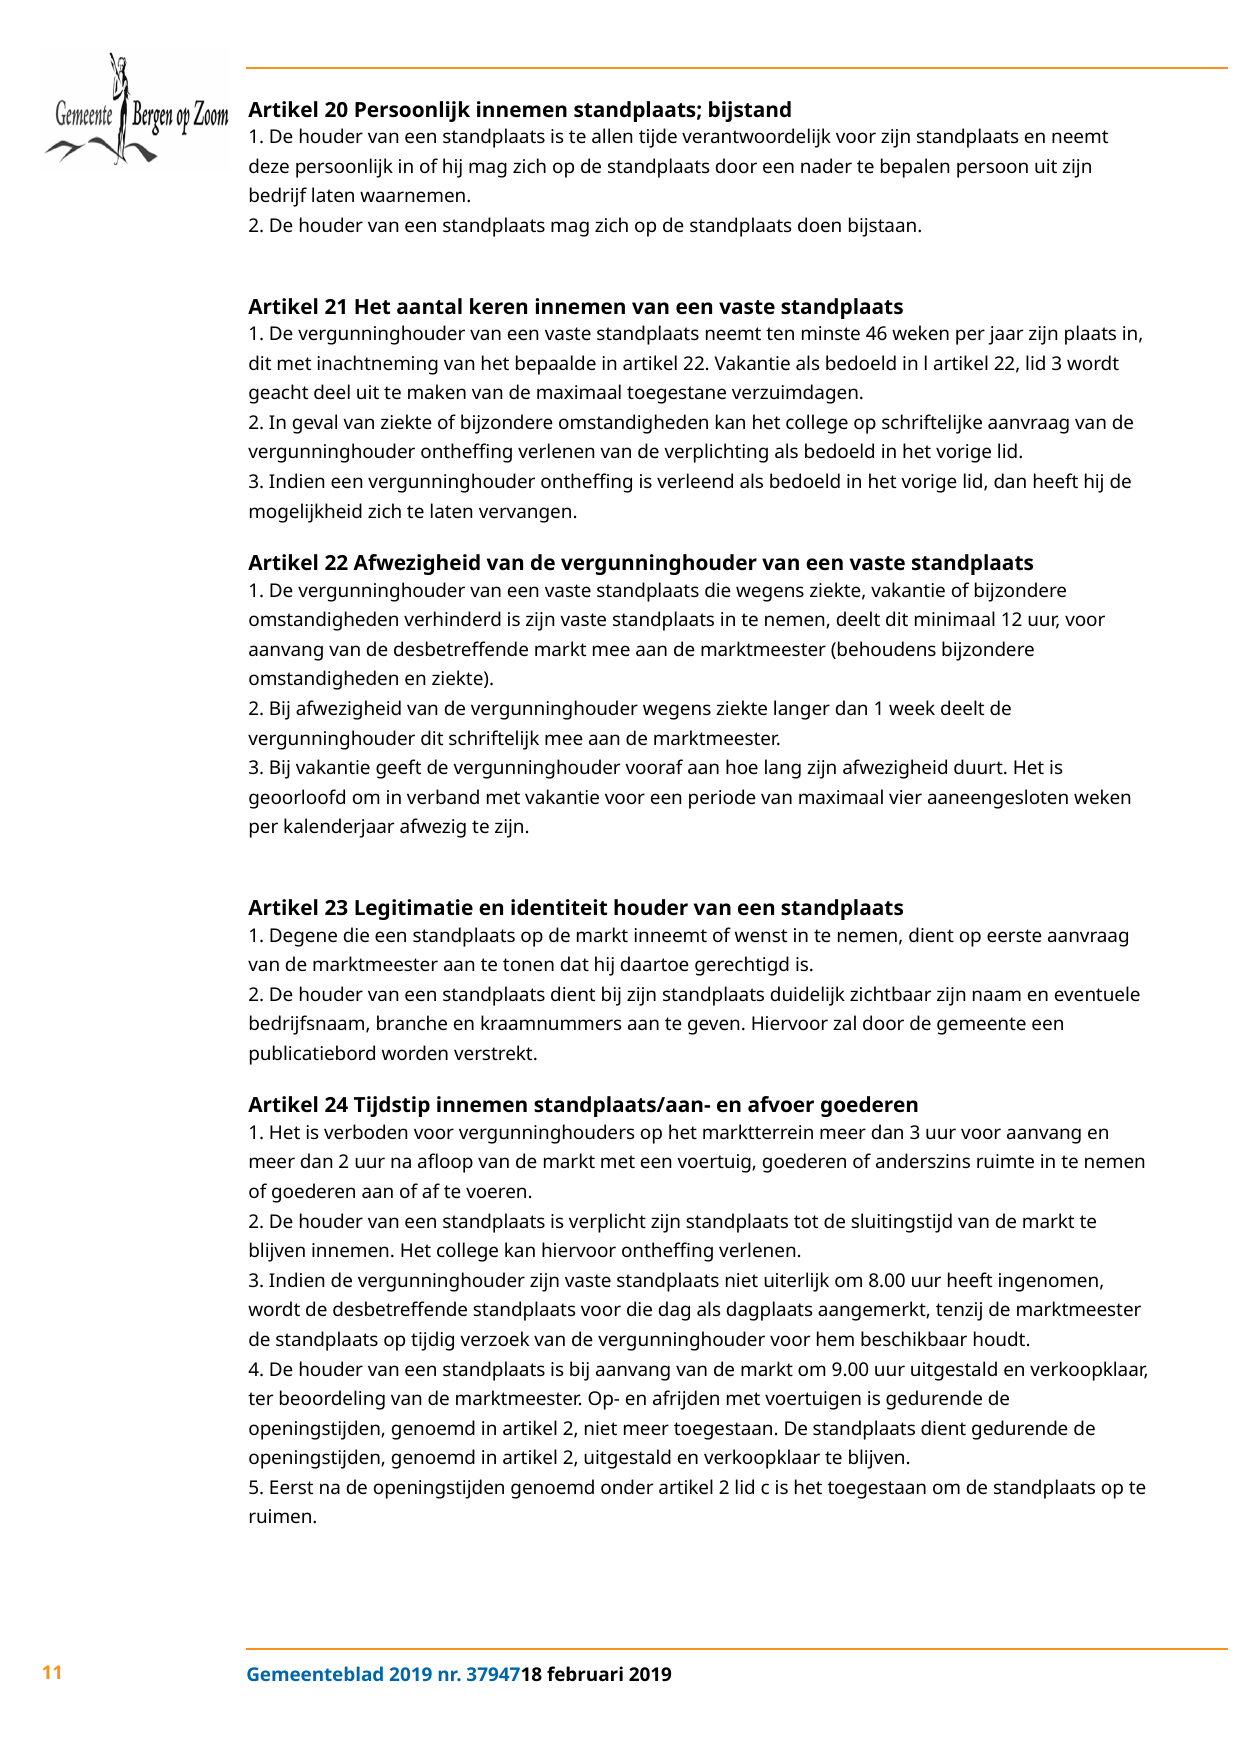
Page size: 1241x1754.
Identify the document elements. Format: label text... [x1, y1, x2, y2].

picture [41, 47, 231, 172]
text 1. De vergunninghouder van een vaste standplaats neemt ten minste 46 weken per jaar zijn plaats in, dit met inachtneming van het bepaalde in artikel 22. Vakantie als bedoeld in l artikel 22, lid 3 wordt geacht deel uit te maken van de maximaal toegestane verzuimdagen. [248, 320, 1152, 405]
text 5. Eerst na de openingstijden genoemd onder artikel 2 lid c is het toegestaan om de standplaats op te ruimen. [248, 1474, 1152, 1529]
text 2. In geval van ziekte of bijzondere omstandigheden kan het college op schriftelijke aanvraag van de vergunninghouder ontheffing verlenen van de verplichting als bedoeld in het vorige lid. [248, 409, 1152, 464]
text 4. De houder van een standplaats is bij aanvang van de markt om 9.00 uur uitgestald en verkoopklaar, ter beoordeling van de marktmeester. Op- en afrijden met voertuigen is gedurende de openingstijden, genoemd in artikel 2, niet meer toegestaan. De standplaats dient gedurende de openingstijden, genoemd in artikel 2, uitgestald en verkoopklaar te blijven. [248, 1356, 1152, 1470]
text 2. Bij afwezigheid van de vergunninghouder wegens ziekte langer dan 1 week deelt de vergunninghouder dit schriftelijk mee aan de marktmeester. [248, 695, 1152, 750]
text Artikel 21 Het aantal keren innemen van een vaste standplaats [248, 292, 1152, 320]
text 1. De vergunninghouder van een vaste standplaats die wegens ziekte, vakantie of bijzondere omstandigheden verhinderd is zijn vaste standplaats in te nemen, deelt dit minimaal 12 uur, voor aanvang van de desbetreffende markt mee aan de marktmeester (behoudens bijzondere omstandigheden en ziekte). [248, 577, 1152, 691]
text Artikel 23 Legitimatie en identiteit houder van een standplaats [248, 893, 1152, 922]
text 2. De houder van een standplaats dient bij zijn standplaats duidelijk zichtbaar zijn naam en eventuele bedrijfsnaam, branche en kraamnummers aan te geven. Hiervoor zal door de gemeente een publicatiebord worden verstrekt. [248, 981, 1152, 1066]
text Artikel 20 Persoonlijk innemen standplaats; bijstand [248, 95, 1152, 123]
text Artikel 24 Tijdstip innemen standplaats/aan- en afvoer goederen [248, 1091, 1152, 1119]
text 3. Indien een vergunninghouder ontheffing is verleend als bedoeld in het vorige lid, dan heeft hij de mogelijkheid zich te laten vervangen. [248, 468, 1152, 524]
text 1. De houder van een standplaats is te allen tijde verantwoordelijk voor zijn standplaats en neemt deze persoonlijk in of hij mag zich op de standplaats door een nader te bepalen persoon uit zijn bedrijf laten waarnemen. [248, 123, 1152, 208]
text 1. Degene die een standplaats op de markt inneemt of wenst in te nemen, dient op eerste aanvraag van de marktmeester aan te tonen dat hij daartoe gerechtigd is. [248, 922, 1152, 977]
text 3. Indien de vergunninghouder zijn vaste standplaats niet uiterlijk om 8.00 uur heeft ingenomen, wordt de desbetreffende standplaats voor die dag als dagplaats aangemerkt, tenzij de marktmeester de standplaats op tijdig verzoek van de vergunninghouder voor hem beschikbaar houdt. [248, 1267, 1152, 1352]
text 1. Het is verboden voor vergunninghouders op het marktterrein meer dan 3 uur voor aanvang en meer dan 2 uur na afloop van de markt met een voertuig, goederen of anderszins ruimte in te nemen of goederen aan of af te voeren. [248, 1119, 1152, 1204]
text Artikel 22 Afwezigheid van de vergunninghouder van een vaste standplaats [248, 548, 1152, 577]
text 2. De houder van een standplaats is verplicht zijn standplaats tot de sluitingstijd van de markt te blijven innemen. Het college kan hiervoor ontheffing verlenen. [248, 1208, 1152, 1263]
text 2. De houder van een standplaats mag zich op de standplaats doen bijstaan. [248, 212, 1152, 238]
text 3. Bij vakantie geeft de vergunninghouder vooraf aan hoe lang zijn afwezigheid duurt. Het is geoorloofd om in verband met vakantie voor een periode van maximaal vier aaneengesloten weken per kalenderjaar afwezig te zijn. [248, 754, 1152, 839]
